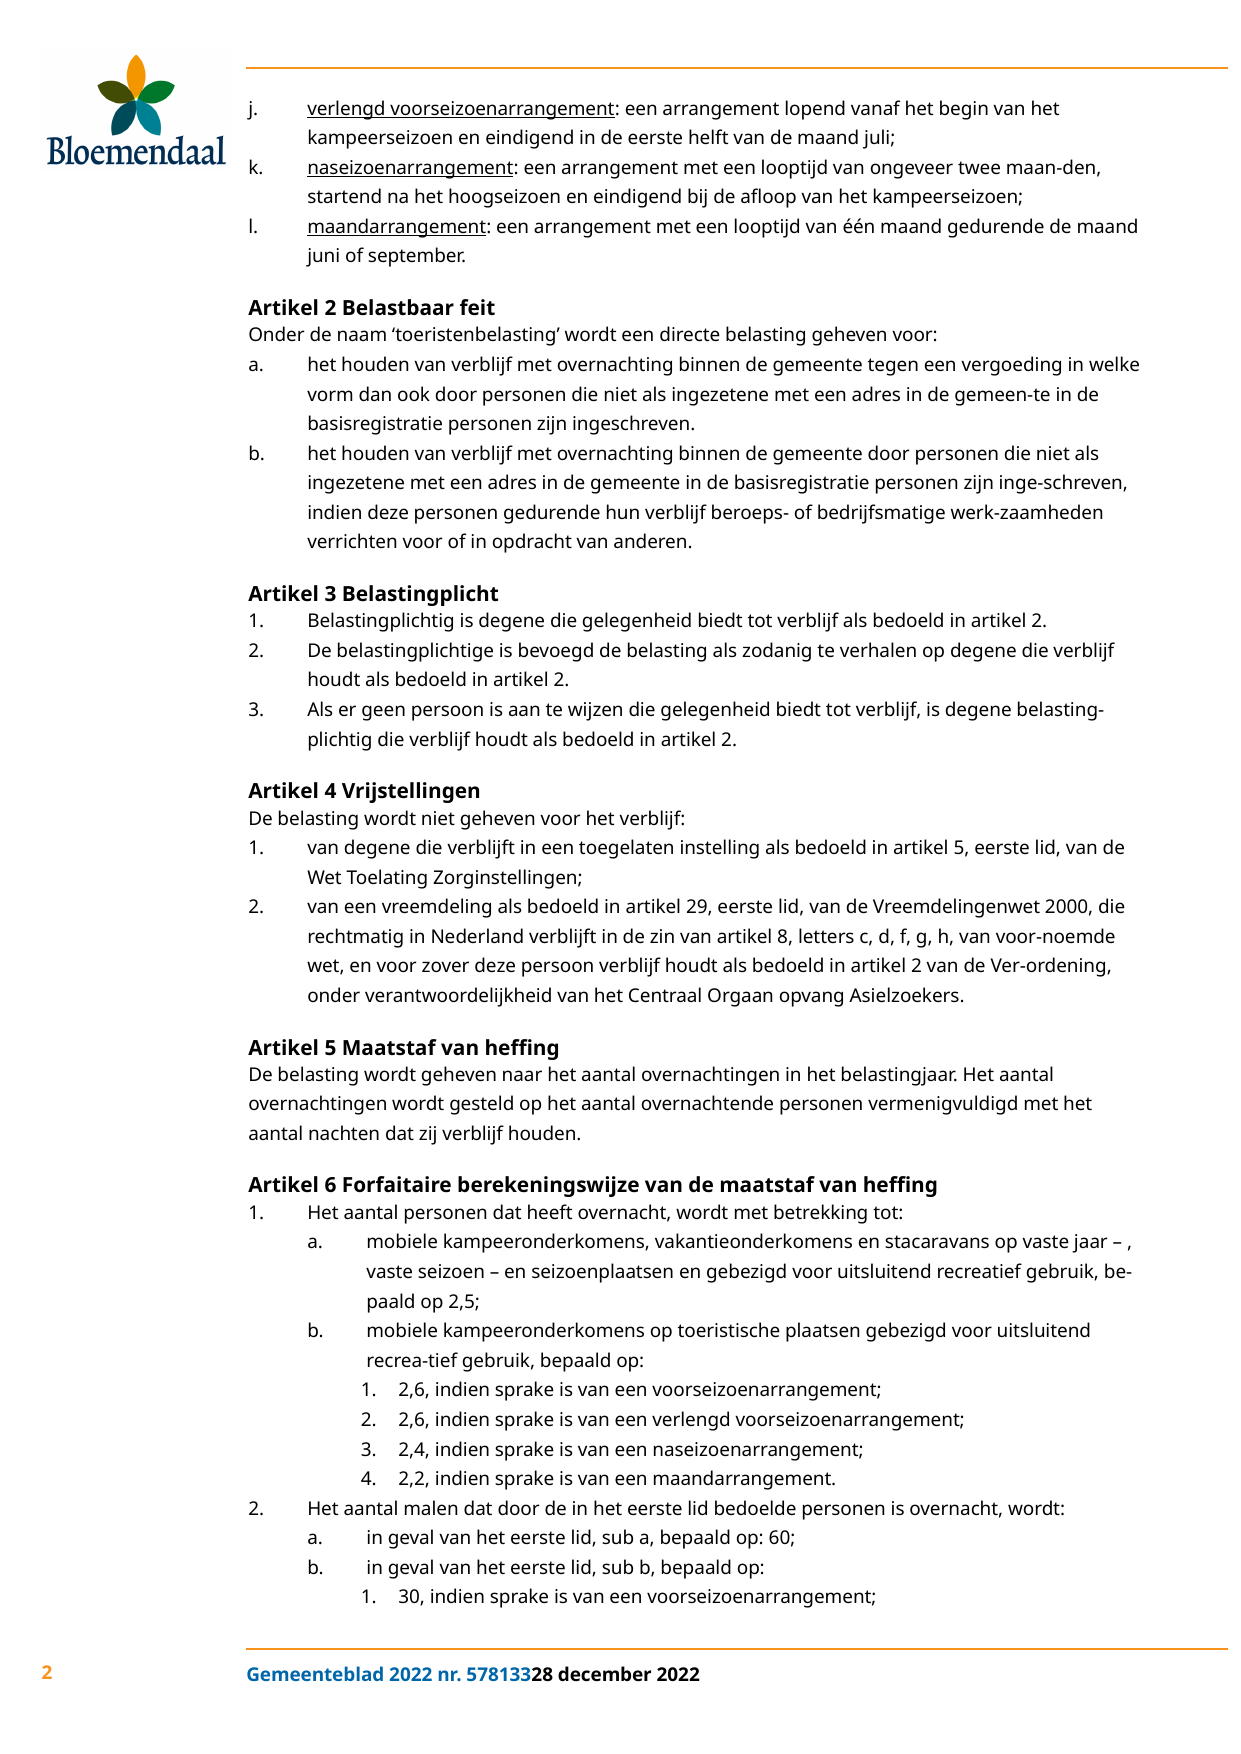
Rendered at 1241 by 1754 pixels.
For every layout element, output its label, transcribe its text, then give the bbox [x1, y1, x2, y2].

list mobiele kampeeronderkomens, vakantieonderkomens en stacaravans op vaste jaar – , vaste seizoen – en seizoenplaatsen en gebezigd voor uitsluitend recreatief gebruik, be-paald op 2,5; [307, 1229, 1152, 1313]
list naseizoenarrangement: een arrangement met een looptijd van ongeveer twee maan-den, startend na het hoogseizoen en eindigend bij de afloop van het kampeerseizoen; [248, 154, 1152, 209]
list 2,6, indien sprake is van een voorseizoenarrangement; [361, 1377, 1152, 1402]
list Als er geen persoon is aan te wijzen die gelegenheid biedt tot verblijf, is degene belasting-plichtig die verblijf houdt als bedoeld in artikel 2. [248, 696, 1152, 752]
list Belastingplichtig is degene die gelegenheid biedt tot verblijf als bedoeld in artikel 2. [248, 607, 1152, 633]
list 2,6, indien sprake is van een verlengd voorseizoenarrangement; [361, 1406, 1152, 1432]
list het houden van verblijf met overnachting binnen de gemeente tegen een vergoeding in welke vorm dan ook door personen die niet als ingezetene met een adres in de gemeen-te in de basisregistratie personen zijn ingeschreven. [248, 351, 1152, 436]
list het houden van verblijf met overnachting binnen de gemeente door personen die niet als ingezetene met een adres in de gemeente in de basisregistratie personen zijn inge-schreven, indien deze personen gedurende hun verblijf beroeps- of bedrijfsmatige werk-zaamheden verrichten voor of in opdracht van anderen. [248, 440, 1152, 554]
list 2,2, indien sprake is van een maandarrangement. [361, 1465, 1152, 1491]
list Het aantal personen dat heeft overnacht, wordt met betrekking tot: [248, 1199, 1152, 1225]
picture [41, 47, 231, 172]
list in geval van het eerste lid, sub a, bepaald op: 60; [307, 1524, 1152, 1550]
text Onder de naam ‘toeristenbelasting’ wordt een directe belasting geheven voor: [248, 322, 1152, 347]
list van degene die verblijft in een toegelaten instelling als bedoeld in artikel 5, eerste lid, van de Wet Toelating Zorginstellingen; [248, 834, 1152, 889]
text Artikel 6 Forfaitaire berekeningswijze van de maatstaf van heffing [248, 1171, 1152, 1199]
text Artikel 5 Maatstaf van heffing [248, 1033, 1152, 1061]
list 2,4, indien sprake is van een naseizoenarrangement; [361, 1436, 1152, 1461]
text De belasting wordt geheven naar het aantal overnachtingen in het belastingjaar. Het aantal overnachtingen wordt gesteld op het aantal overnachtende personen vermenigvuldigd met het aantal nachten dat zij verblijf houden. [248, 1061, 1152, 1146]
list van een vreemdeling als bedoeld in artikel 29, eerste lid, van de Vreemdelingenwet 2000, die rechtmatig in Nederland verblijft in de zin van artikel 8, letters c, d, f, g, h, van voor-noemde wet, en voor zover deze persoon verblijf houdt als bedoeld in artikel 2 van de Ver-ordening, onder verantwoordelijkheid van het Centraal Orgaan opvang Asielzoekers. [248, 893, 1152, 1008]
list maandarrangement: een arrangement met een looptijd van één maand gedurende de maand juni of september. [248, 213, 1152, 268]
list 30, indien sprake is van een voorseizoenarrangement; [361, 1584, 1152, 1609]
list verlengd voorseizoenarrangement: een arrangement lopend vanaf het begin van het kampeerseizoen en eindigend in de eerste helft van de maand juli; [248, 95, 1152, 150]
list mobiele kampeeronderkomens op toeristische plaatsen gebezigd voor uitsluitend recrea-tief gebruik, bepaald op: [307, 1317, 1152, 1373]
list De belastingplichtige is bevoegd de belasting als zodanig te verhalen op degene die verblijf houdt als bedoeld in artikel 2. [248, 637, 1152, 692]
text Artikel 4 Vrijstellingen [248, 776, 1152, 805]
text De belasting wordt niet geheven voor het verblijf: [248, 805, 1152, 830]
text Artikel 2 Belastbaar feit [248, 293, 1152, 322]
list Het aantal malen dat door de in het eerste lid bedoelde personen is overnacht, wordt: [248, 1495, 1152, 1521]
text Artikel 3 Belastingplicht [248, 579, 1152, 607]
list in geval van het eerste lid, sub b, bepaald op: [307, 1554, 1152, 1580]
